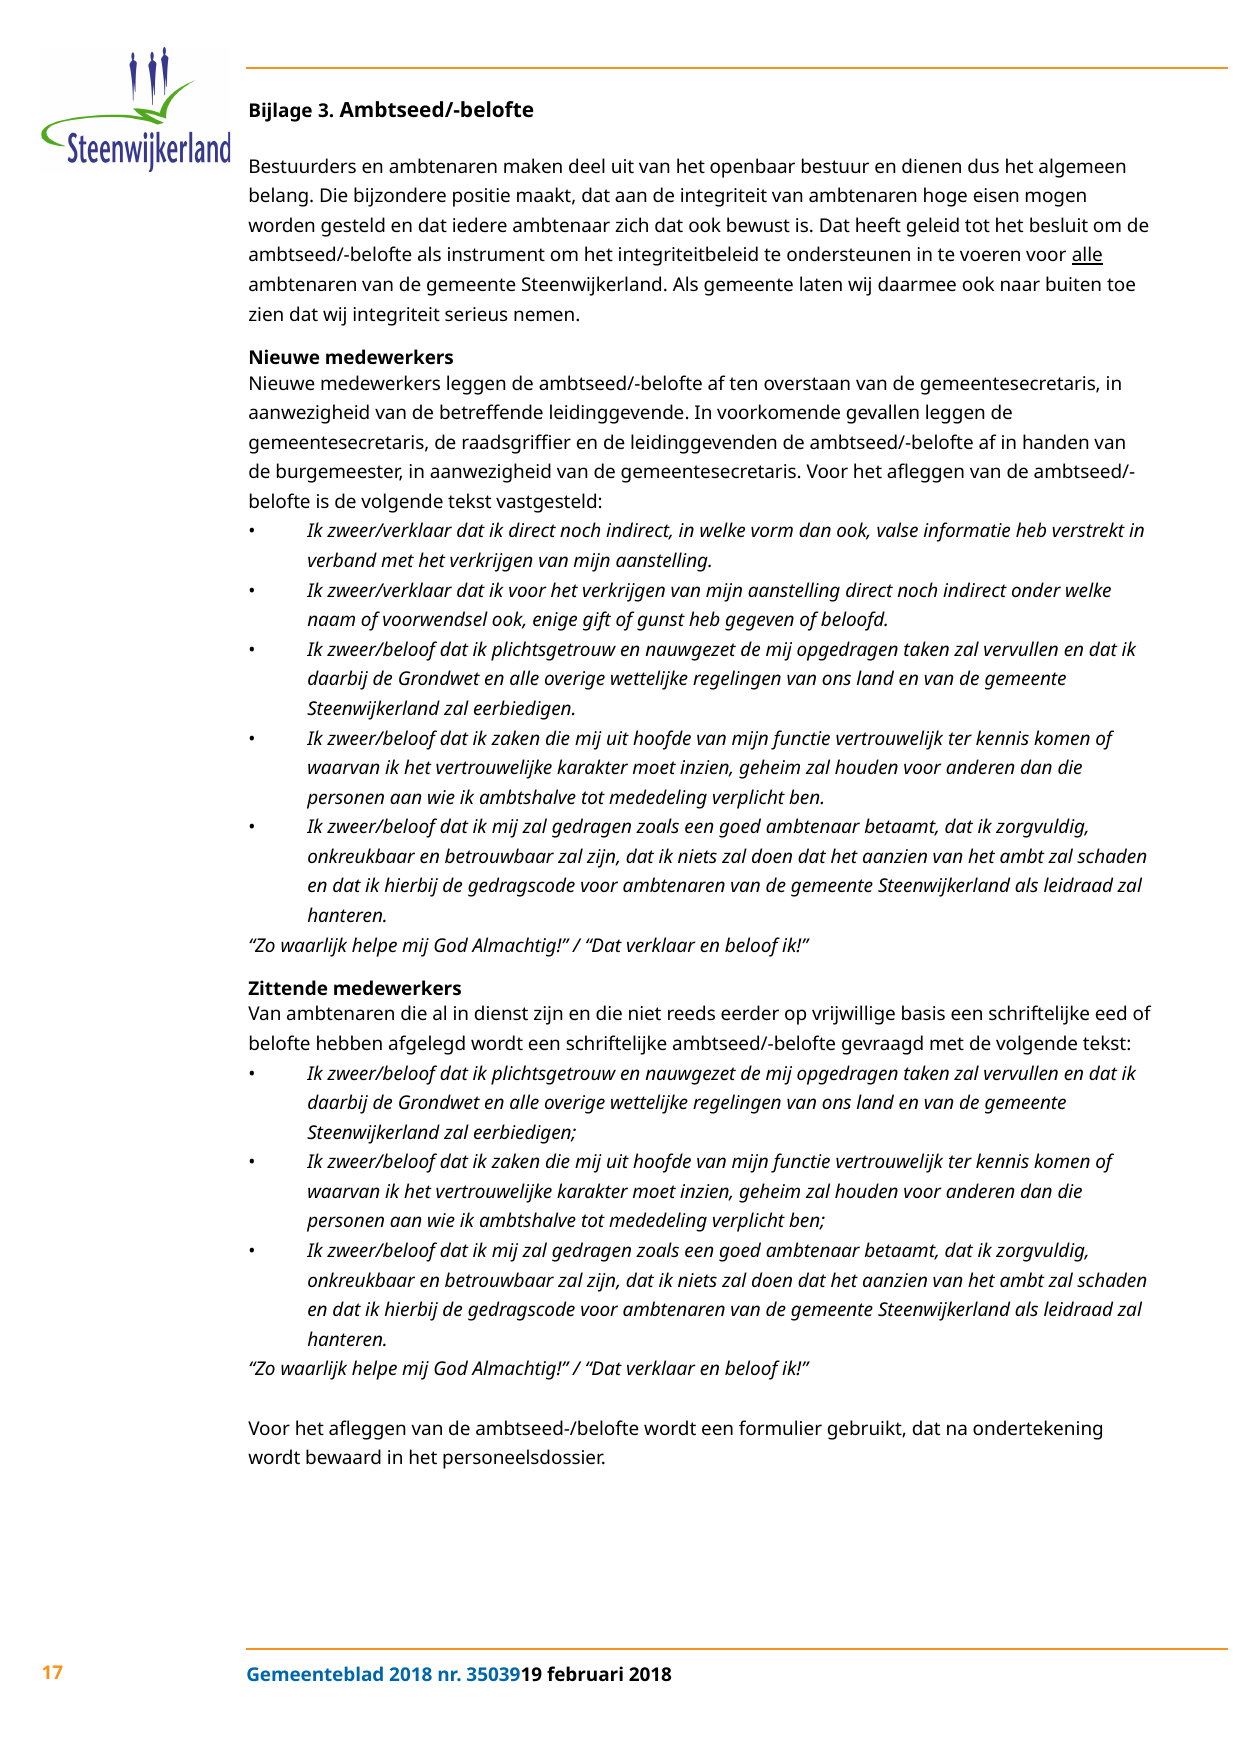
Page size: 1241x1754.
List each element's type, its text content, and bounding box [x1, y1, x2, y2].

list Ik zweer/verklaar dat ik voor het verkrijgen van mijn aanstelling direct noch indirect onder welke naam of voorwendsel ook, enige gift of gunst heb gegeven of beloofd. [248, 577, 1152, 632]
text “Zo waarlijk helpe mij God Almachtig!” / “Dat verklaar en beloof ik!” [248, 1356, 1152, 1381]
list Ik zweer/verklaar dat ik direct noch indirect, in welke vorm dan ook, valse informatie heb verstrekt in verband met het verkrijgen van mijn aanstelling. [248, 518, 1152, 573]
text Nieuwe medewerkers leggen de ambtseed/-belofte af ten overstaan van de gemeentesecretaris, in aanwezigheid van de betreffende leidinggevende. In voorkomende gevallen leggen de gemeentesecretaris, de raadsgriffier en de leidinggevenden de ambtseed/-belofte af in handen van de burgemeester, in aanwezigheid van de gemeentesecretaris. Voor het afleggen van de ambtseed/-belofte is de volgende tekst vastgesteld: [248, 370, 1152, 514]
list Ik zweer/beloof dat ik plichtsgetrouw en nauwgezet de mij opgedragen taken zal vervullen en dat ik daarbij de Grondwet en alle overige wettelijke regelingen van ons land en van de gemeente Steenwijkerland zal eerbiedigen. [248, 636, 1152, 721]
list Ik zweer/beloof dat ik mij zal gedragen zoals een goed ambtenaar betaamt, dat ik zorgvuldig, onkreukbaar en betrouwbaar zal zijn, dat ik niets zal doen dat het aanzien van het ambt zal schaden en dat ik hierbij de gedragscode voor ambtenaren van de gemeente Steenwijkerland als leidraad zal hanteren. [248, 813, 1152, 928]
text Nieuwe medewerkers [248, 344, 1152, 370]
list Ik zweer/beloof dat ik zaken die mij uit hoofde van mijn functie vertrouwelijk ter kennis komen of waarvan ik het vertrouwelijke karakter moet inzien, geheim zal houden voor anderen dan die personen aan wie ik ambtshalve tot mededeling verplicht ben; [248, 1148, 1152, 1233]
text Van ambtenaren die al in dienst zijn en die niet reeds eerder op vrijwillige basis een schriftelijke eed of belofte hebben afgelegd wordt een schriftelijke ambtseed/-belofte gevraagd met de volgende tekst: [248, 1001, 1152, 1056]
list Ik zweer/beloof dat ik plichtsgetrouw en nauwgezet de mij opgedragen taken zal vervullen en dat ik daarbij de Grondwet en alle overige wettelijke regelingen van ons land en van de gemeente Steenwijkerland zal eerbiedigen; [248, 1060, 1152, 1145]
picture [41, 47, 231, 172]
text Voor het afleggen van de ambtseed-/belofte wordt een formulier gebruikt, dat na ondertekening wordt bewaard in het personeelsdossier. [248, 1415, 1152, 1470]
list Ik zweer/beloof dat ik mij zal gedragen zoals een goed ambtenaar betaamt, dat ik zorgvuldig, onkreukbaar en betrouwbaar zal zijn, dat ik niets zal doen dat het aanzien van het ambt zal schaden en dat ik hierbij de gedragscode voor ambtenaren van de gemeente Steenwijkerland als leidraad zal hanteren. [248, 1237, 1152, 1352]
text Zittende medewerkers [248, 975, 1152, 1001]
text “Zo waarlijk helpe mij God Almachtig!” / “Dat verklaar en beloof ik!” [248, 932, 1152, 957]
text Bijlage 3. Ambtseed/-belofte [248, 95, 1152, 123]
text Bestuurders en ambtenaren maken deel uit van het openbaar bestuur en dienen dus het algemeen belang. Die bijzondere positie maakt, dat aan de integriteit van ambtenaren hoge eisen mogen worden gesteld en dat iedere ambtenaar zich dat ook bewust is. Dat heeft geleid tot het besluit om de ambtseed/-belofte als instrument om het integriteitbeleid te ondersteunen in te voeren voor alle ambtenaren van de gemeente Steenwijkerland. Als gemeente laten wij daarmee ook naar buiten toe zien dat wij integriteit serieus nemen. [248, 153, 1152, 327]
list Ik zweer/beloof dat ik zaken die mij uit hoofde van mijn functie vertrouwelijk ter kennis komen of waarvan ik het vertrouwelijke karakter moet inzien, geheim zal houden voor anderen dan die personen aan wie ik ambtshalve tot mededeling verplicht ben. [248, 725, 1152, 809]
